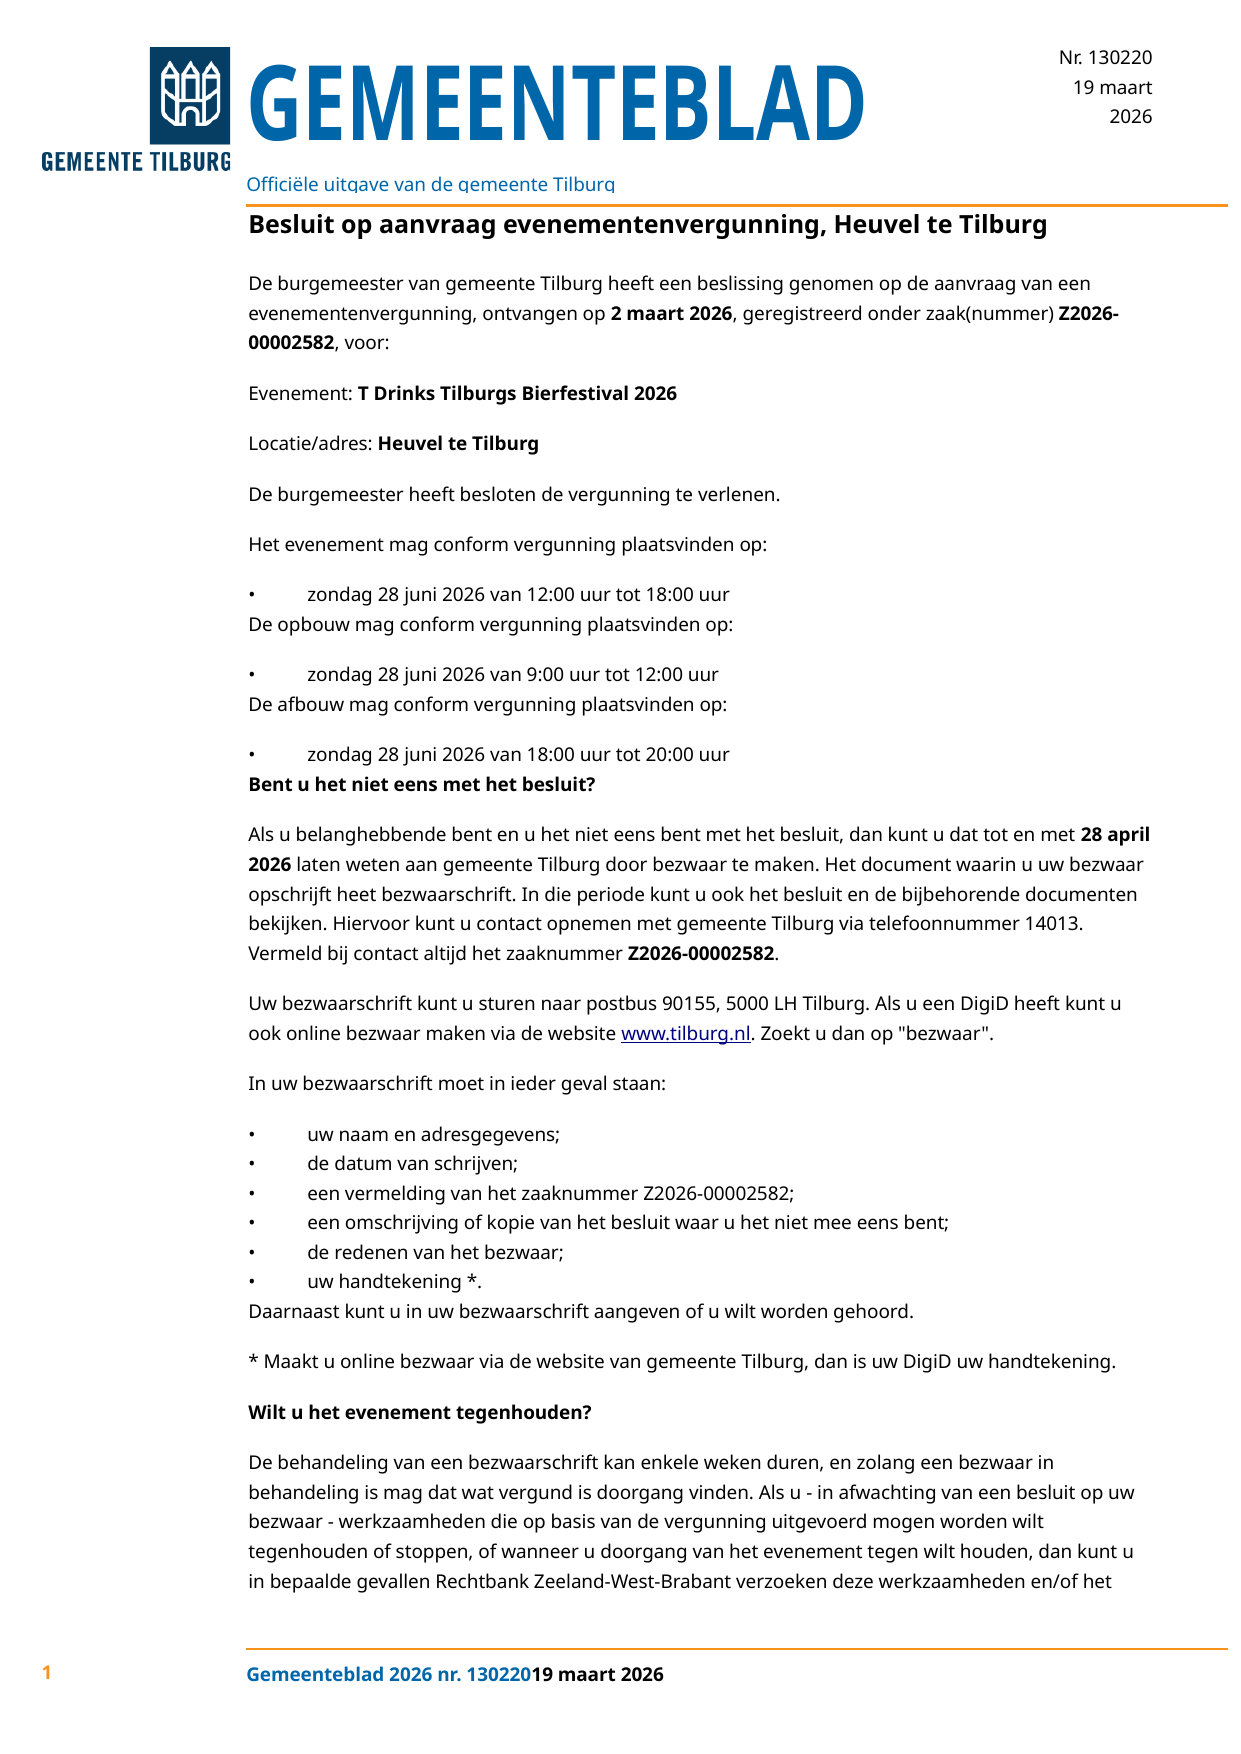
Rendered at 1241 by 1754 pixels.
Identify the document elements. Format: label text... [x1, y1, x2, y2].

text Bent u het niet eens met het besluit? [248, 771, 1152, 797]
list uw naam en adresgegevens; [248, 1121, 1152, 1146]
text Wilt u het evenement tegenhouden? [248, 1399, 1152, 1425]
text De behandeling van een bezwaarschrift kan enkele weken duren, en zolang een bezwaar in behandeling is mag dat wat vergund is doorgang vinden. Als u - in afwachting van een besluit op uw bezwaar - werkzaamheden die op basis van de vergunning uitgevoerd mogen worden wilt tegenhouden of stoppen, of wanneer u doorgang van het evenement tegen wilt houden, dan kunt u in bepaalde gevallen Rechtbank Zeeland-West-Brabant verzoeken deze werkzaamheden en/of het [248, 1449, 1152, 1593]
text Als u belanghebbende bent en u het niet eens bent met het besluit, dan kunt u dat tot en met 28 april 2026 laten weten aan gemeente Tilburg door bezwaar te maken. Het document waarin u uw bezwaar opschrijft heet bezwaarschrift. In die periode kunt u ook het besluit en de bijbehorende documenten bekijken. Hiervoor kunt u contact opnemen met gemeente Tilburg via telefoonnummer 14013. Vermeld bij contact altijd het zaaknummer Z2026-00002582. [248, 822, 1152, 966]
list uw handtekening *. [248, 1269, 1152, 1294]
text De opbouw mag conform vergunning plaatsvinden op: [248, 611, 1152, 637]
list een omschrijving of kopie van het besluit waar u het niet mee eens bent; [248, 1209, 1152, 1235]
list zondag 28 juni 2026 van 18:00 uur tot 20:00 uur [248, 742, 1152, 767]
list de datum van schrijven; [248, 1150, 1152, 1176]
picture [41, 47, 231, 172]
list de redenen van het bezwaar; [248, 1239, 1152, 1265]
text Evenement: T Drinks Tilburgs Bierfestival 2026 [248, 380, 1152, 406]
text Daarnaast kunt u in uw bezwaarschrift aangeven of u wilt worden gehoord. [248, 1298, 1152, 1324]
text De burgemeester van gemeente Tilburg heeft een beslissing genomen op de aanvraag van een evenementenvergunning, ontvangen op 2 maart 2026, geregistreerd onder zaak(nummer) Z2026-00002582, voor: [248, 270, 1152, 355]
text De afbouw mag conform vergunning plaatsvinden op: [248, 691, 1152, 717]
text Besluit op aanvraag evenementenvergunning, Heuvel te Tilburg [248, 207, 1152, 241]
text In uw bezwaarschrift moet in ieder geval staan: [248, 1070, 1152, 1096]
text De burgemeester heeft besloten de vergunning te verlenen. [248, 481, 1152, 506]
list zondag 28 juni 2026 van 9:00 uur tot 12:00 uur [248, 662, 1152, 687]
text Uw bezwaarschrift kunt u sturen naar postbus 90155, 5000 LH Tilburg. Als u een DigiD heeft kunt u ook online bezwaar maken via de website www.tilburg.nl. Zoekt u dan op "bezwaar". [248, 990, 1152, 1046]
text * Maakt u online bezwaar via de website van gemeente Tilburg, dan is uw DigiD uw handtekening. [248, 1349, 1152, 1374]
text Het evenement mag conform vergunning plaatsvinden op: [248, 531, 1152, 557]
list een vermelding van het zaaknummer Z2026-00002582; [248, 1180, 1152, 1206]
list zondag 28 juni 2026 van 12:00 uur tot 18:00 uur [248, 582, 1152, 607]
text Locatie/adres: Heuvel te Tilburg [248, 430, 1152, 456]
